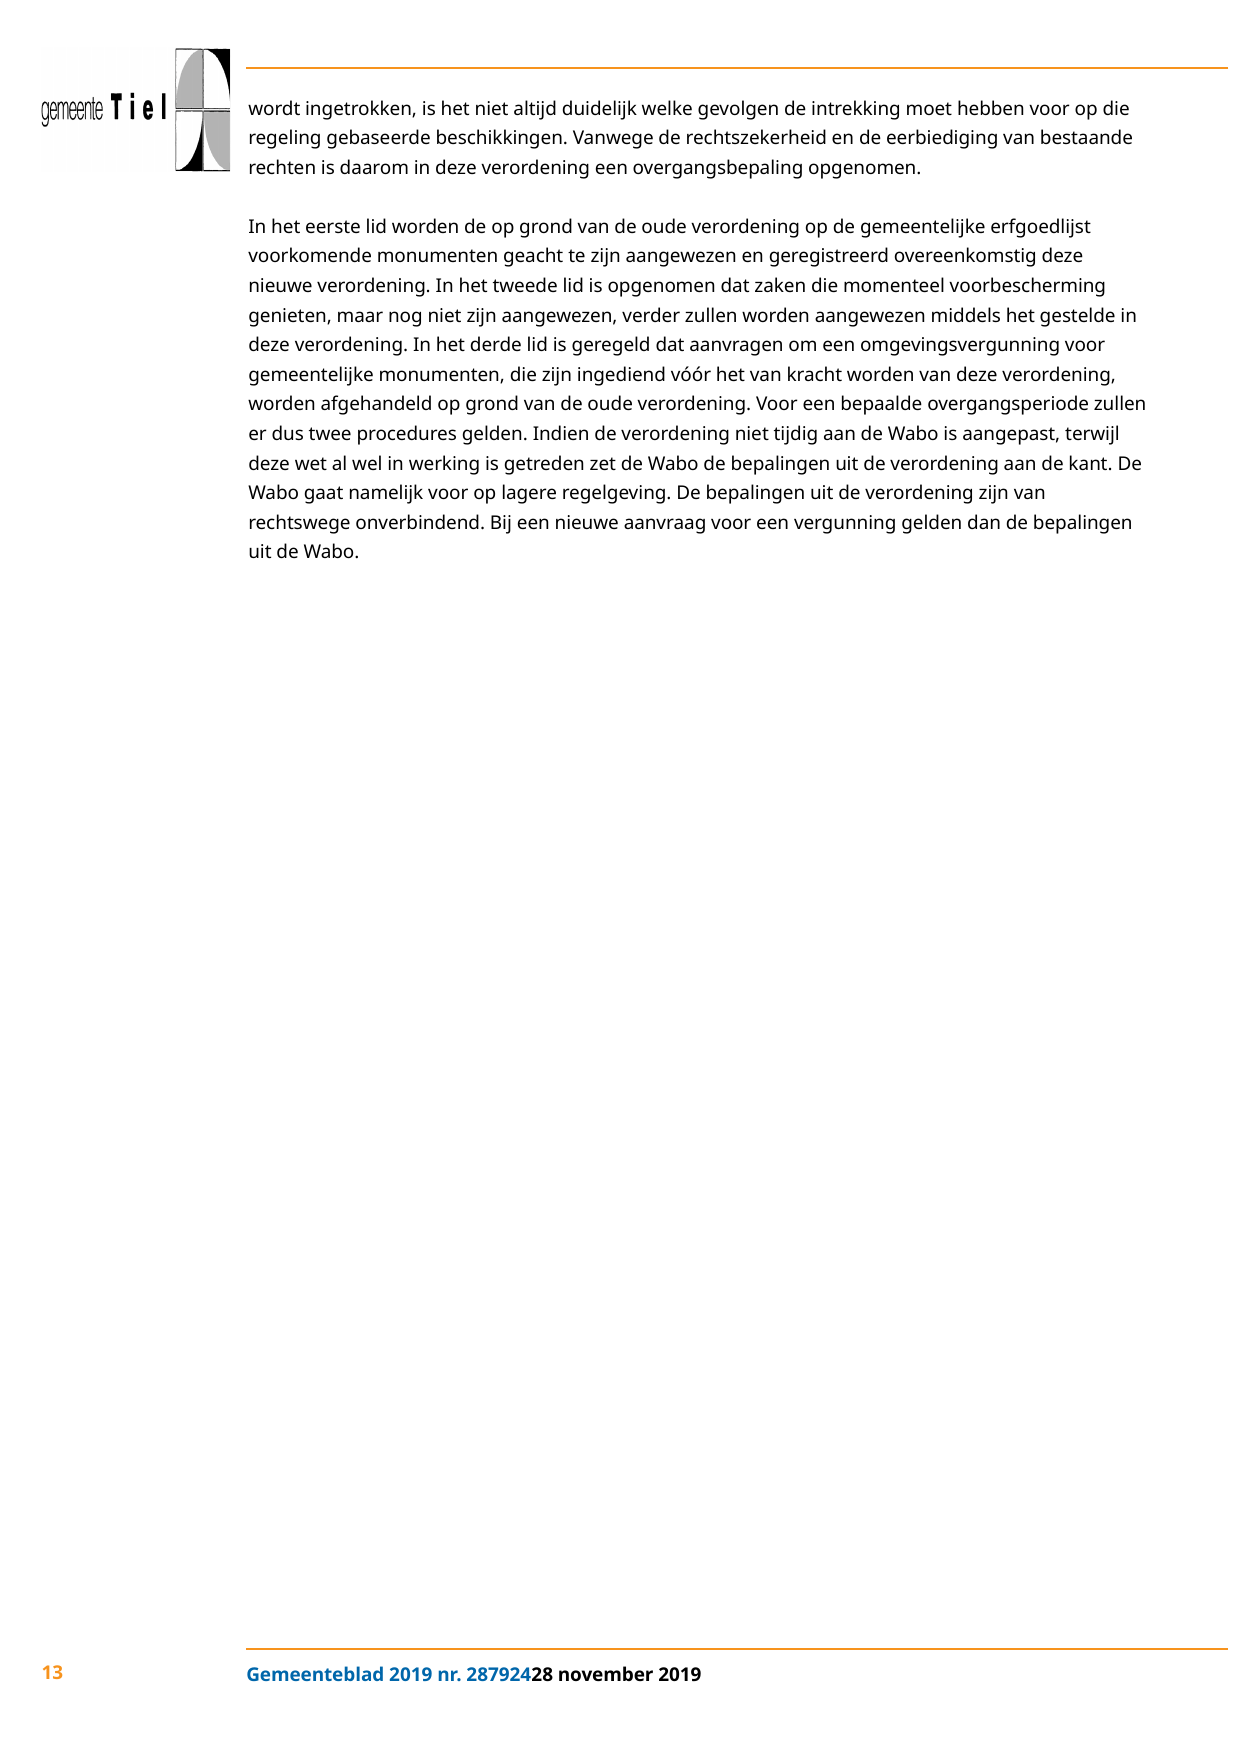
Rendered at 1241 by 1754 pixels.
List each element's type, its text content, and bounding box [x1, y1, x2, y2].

picture [41, 47, 231, 172]
text wordt ingetrokken, is het niet altijd duidelijk welke gevolgen de intrekking moet hebben voor op die regeling gebaseerde beschikkingen. Vanwege de rechtszekerheid en de eerbiediging van bestaande rechten is daarom in deze verordening een overgangsbepaling opgenomen. [248, 95, 1152, 180]
text In het eerste lid worden de op grond van de oude verordening op de gemeentelijke erfgoedlijst voorkomende monumenten geacht te zijn aangewezen en geregistreerd overeenkomstig deze nieuwe verordening. In het tweede lid is opgenomen dat zaken die momenteel voorbescherming genieten, maar nog niet zijn aangewezen, verder zullen worden aangewezen middels het gestelde in deze verordening. In het derde lid is geregeld dat aanvragen om een omgevingsvergunning voor gemeentelijke monumenten, die zijn ingediend vóór het van kracht worden van deze verordening, worden afgehandeld op grond van de oude verordening. Voor een bepaalde overgangsperiode zullen er dus twee procedures gelden. Indien de verordening niet tijdig aan de Wabo is aangepast, terwijl deze wet al wel in werking is getreden zet de Wabo de bepalingen uit de verordening aan de kant. De Wabo gaat namelijk voor op lagere regelgeving. De bepalingen uit de verordening zijn van rechtswege onverbindend. Bij een nieuwe aanvraag voor een vergunning gelden dan de bepalingen uit de Wabo. [248, 213, 1152, 564]
